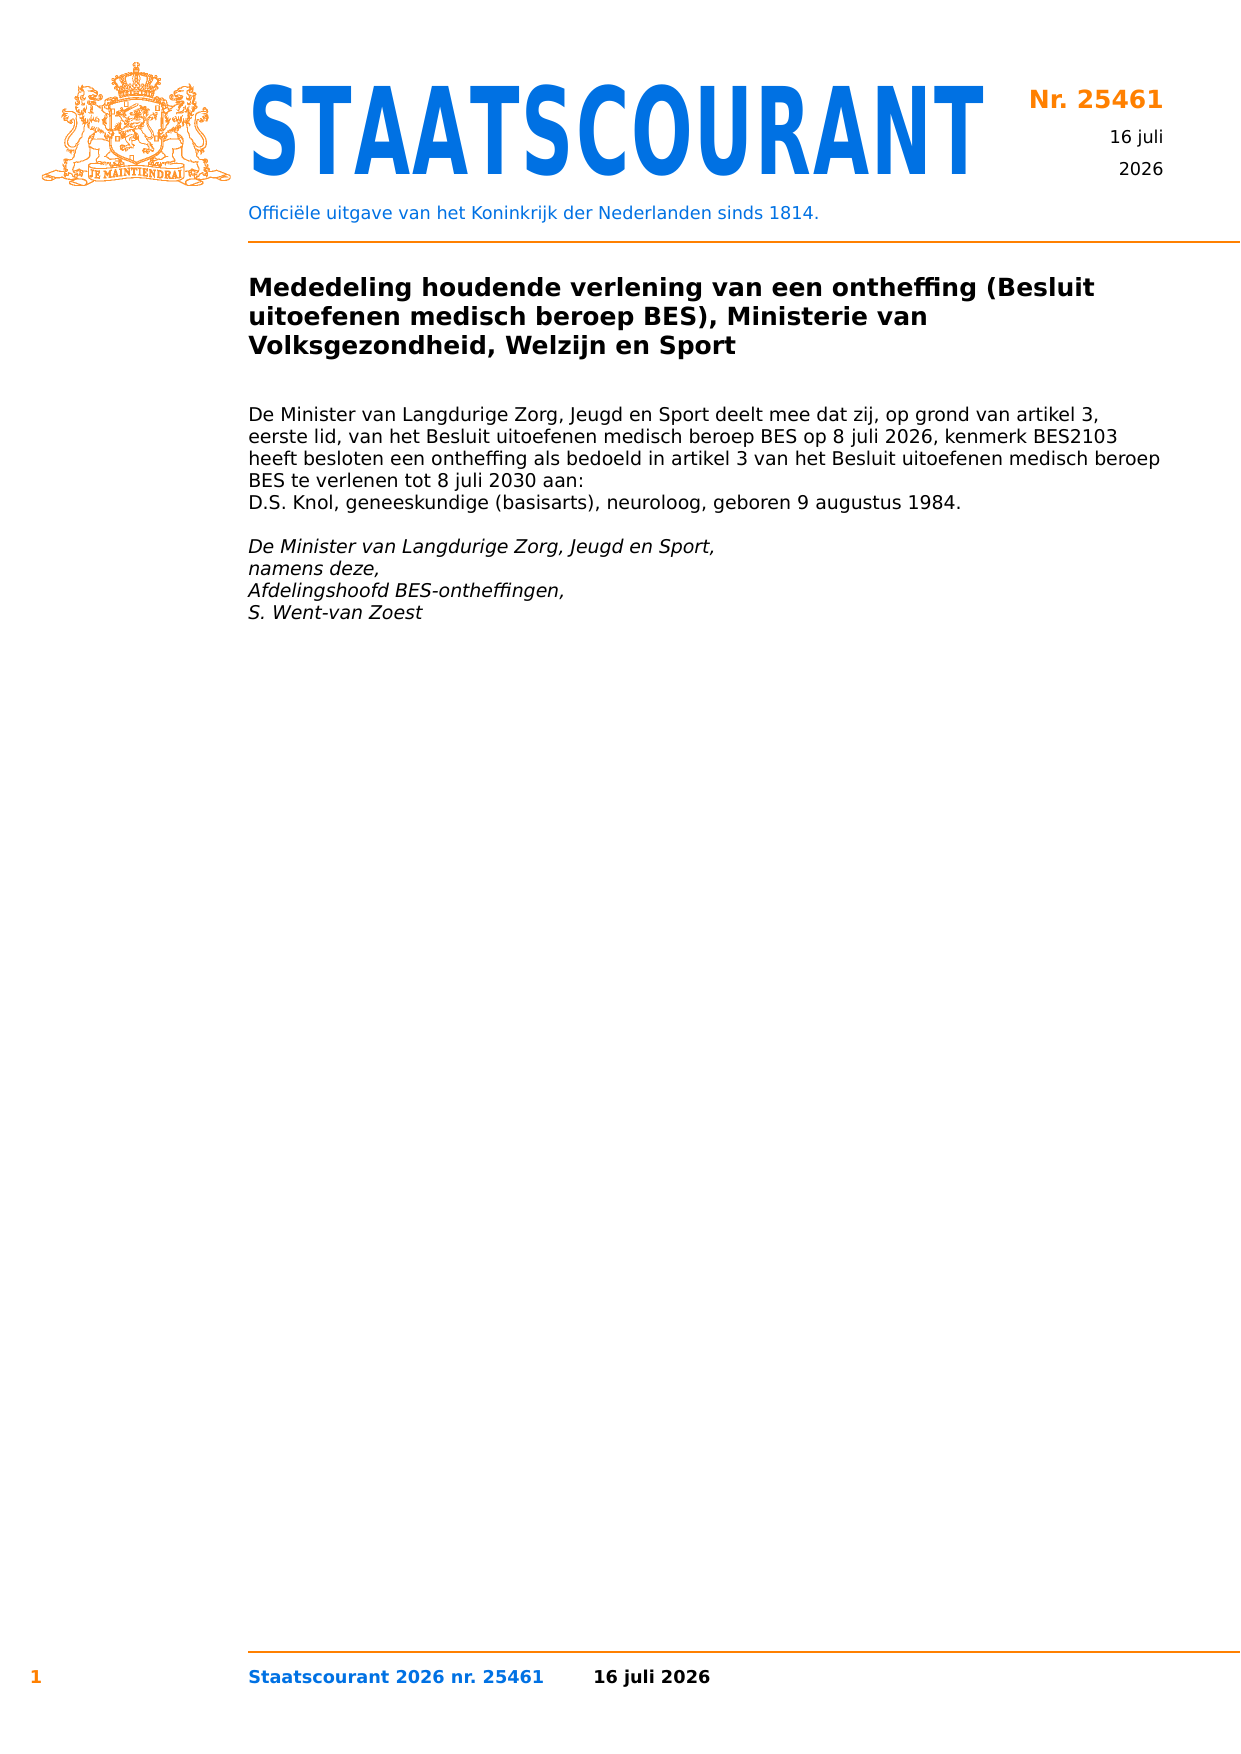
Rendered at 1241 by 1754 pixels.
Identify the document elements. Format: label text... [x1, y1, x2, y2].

table_cell 16 juli [998, 121, 1240, 153]
text De Minister van Langdurige Zorg, Jeugd en Sport, namens deze, Afdelingshoofd BES-ontheffingen, S. Went-van Zoest [248, 536, 1163, 624]
table_header [25, 62, 248, 241]
text D.S. Knol, geneeskundige (basisarts), neuroloog, geboren 9 augustus 1984. [248, 492, 1163, 514]
table_header STAATSCOURANT [248, 62, 998, 203]
text De Minister van Langdurige Zorg, Jeugd en Sport deelt mee dat zij, op grond van artikel 3, eerste lid, van het Besluit uitoefenen medisch beroep BES op 8 juli 2026, kenmerk BES2103 heeft besloten een ontheffing als bedoeld in artikel 3 van het Besluit uitoefenen medisch beroep BES te verlenen tot 8 juli 2030 aan: [248, 404, 1163, 492]
table_cell Officiële uitgave van het Koninkrijk der Nederlanden sinds 1814. [248, 203, 1240, 241]
table_header Nr. 25461 [998, 62, 1240, 121]
subtitle Mededeling houdende verlening van een ontheffing (Besluit uitoefenen medisch beroep BES), Ministerie van Volksgezondheid, Welzijn en Sport [248, 273, 1163, 361]
picture [41, 62, 231, 186]
table_cell 2026 [998, 153, 1240, 203]
